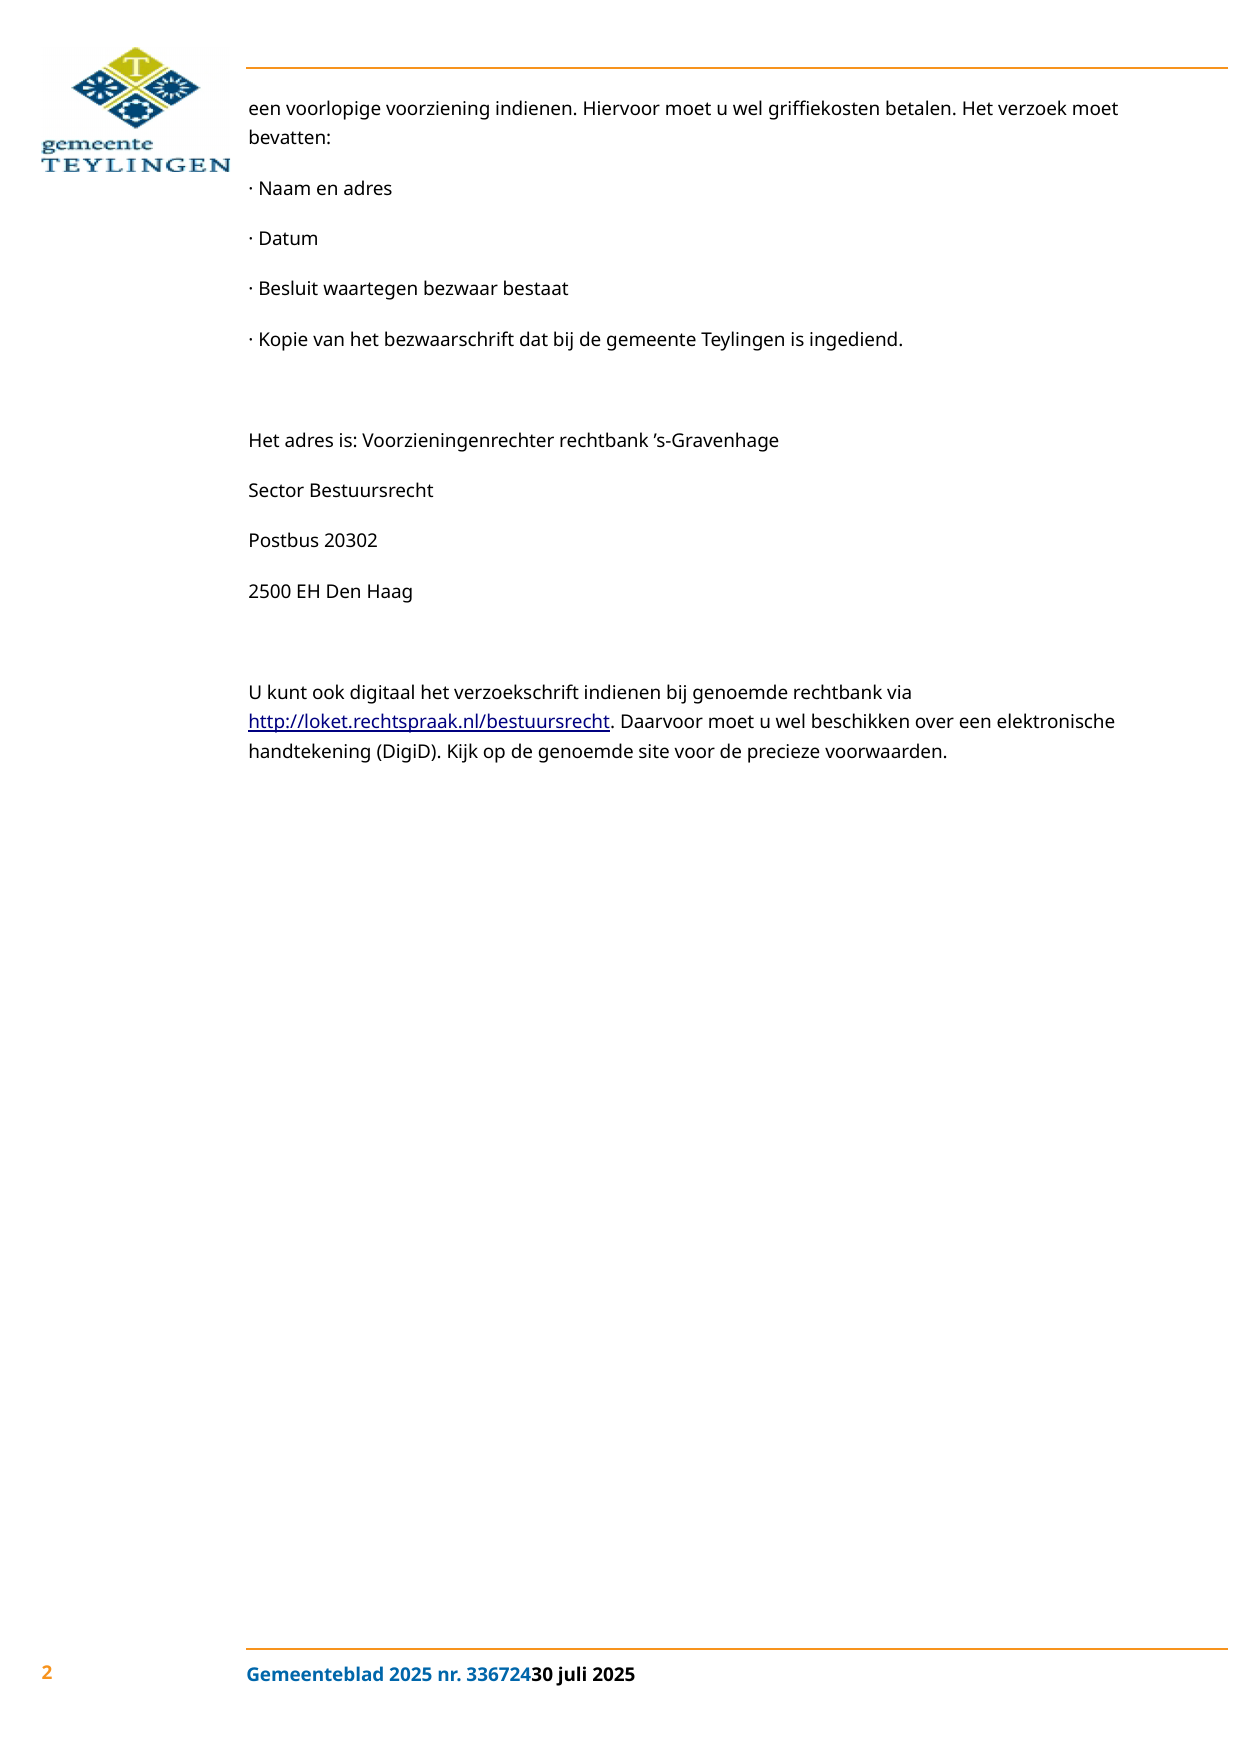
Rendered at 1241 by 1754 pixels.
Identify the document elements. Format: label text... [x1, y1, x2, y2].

text · Besluit waartegen bezwaar bestaat [248, 276, 1152, 301]
text Het adres is: Voorzieningenrechter rechtbank ’s-Gravenhage [248, 427, 1152, 453]
text Postbus 20302 [248, 528, 1152, 553]
text · Kopie van het bezwaarschrift dat bij de gemeente Teylingen is ingediend. [248, 326, 1152, 352]
text een voorlopige voorziening indienen. Hiervoor moet u wel griffiekosten betalen. Het verzoek moet bevatten: [248, 95, 1152, 150]
text 2500 EH Den Haag [248, 578, 1152, 604]
picture [41, 47, 231, 172]
text U kunt ook digitaal het verzoekschrift indienen bij genoemde rechtbank via http://loket.rechtspraak.nl/bestuursrecht. Daarvoor moet u wel beschikken over een elektronische handtekening (DigiD). Kijk op de genoemde site voor de precieze voorwaarden. [248, 679, 1152, 764]
text · Datum [248, 225, 1152, 251]
text · Naam en adres [248, 175, 1152, 201]
text Sector Bestuursrecht [248, 477, 1152, 503]
